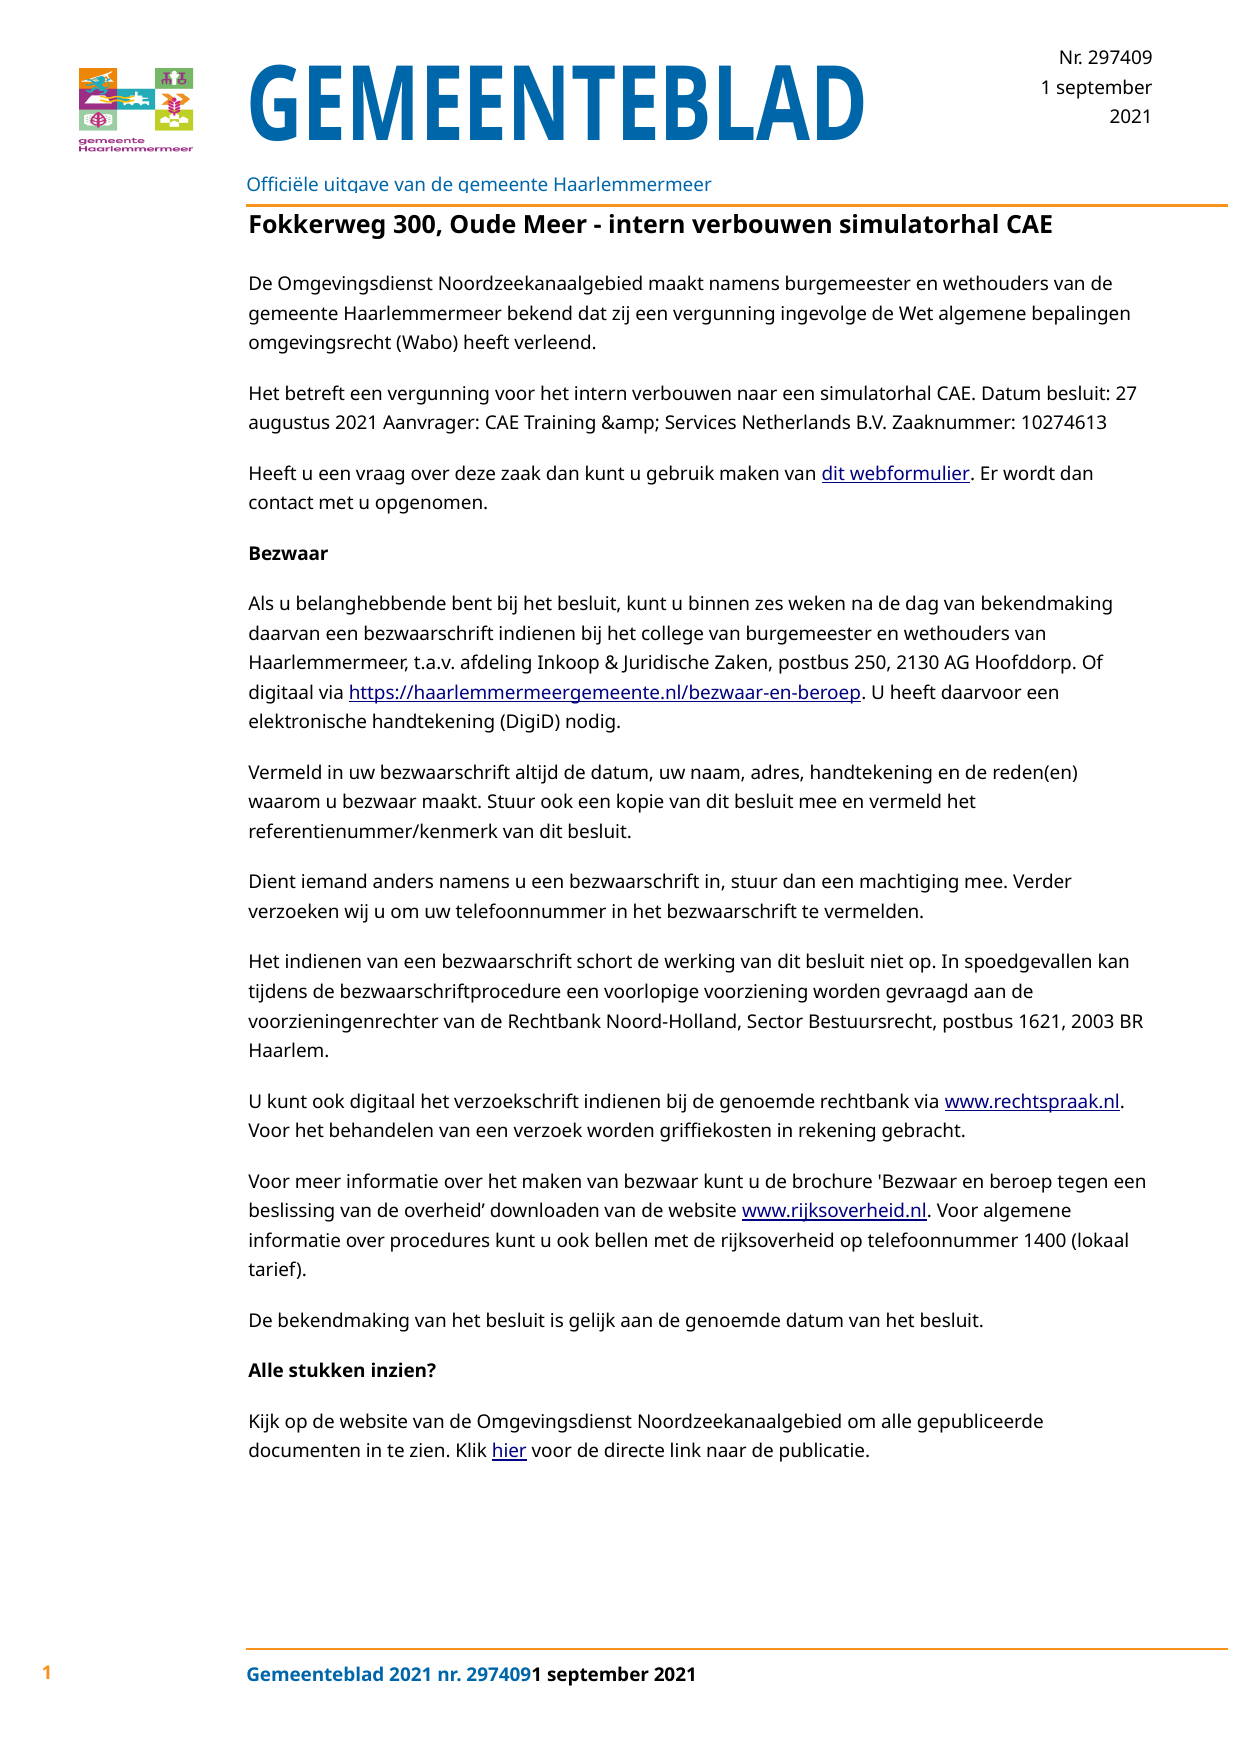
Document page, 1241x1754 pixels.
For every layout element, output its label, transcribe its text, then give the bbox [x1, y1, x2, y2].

text Bezwaar [248, 540, 1152, 566]
text Kijk op de website van de Omgevingsdienst Noordzeekanaalgebied om alle gepubliceerde documenten in te zien. Klik hier voor de directe link naar de publicatie. [248, 1408, 1152, 1463]
text U kunt ook digitaal het verzoekschrift indienen bij de genoemde rechtbank via www.rechtspraak.nl. Voor het behandelen van een verzoek worden griffiekosten in rekening gebracht. [248, 1088, 1152, 1143]
picture [41, 47, 231, 172]
text Vermeld in uw bezwaarschrift altijd de datum, uw naam, adres, handtekening en de reden(en) waarom u bezwaar maakt. Stuur ook een kopie van dit besluit mee en vermeld het referentienummer/kenmerk van dit besluit. [248, 759, 1152, 844]
text De bekendmaking van het besluit is gelijk aan de genoemde datum van het besluit. [248, 1307, 1152, 1333]
text De Omgevingsdienst Noordzeekanaalgebied maakt namens burgemeester en wethouders van de gemeente Haarlemmermeer bekend dat zij een vergunning ingevolge de Wet algemene bepalingen omgevingsrecht (Wabo) heeft verleend. [248, 270, 1152, 355]
text Het betreft een vergunning voor het intern verbouwen naar een simulatorhal CAE. Datum besluit: 27 augustus 2021 Aanvrager: CAE Training &amp; Services Netherlands B.V. Zaaknummer: 10274613 [248, 380, 1152, 435]
text Fokkerweg 300, Oude Meer - intern verbouwen simulatorhal CAE [248, 207, 1152, 241]
text Dient iemand anders namens u een bezwaarschrift in, stuur dan een machtiging mee. Verder verzoeken wij u om uw telefoonnummer in het bezwaarschrift te vermelden. [248, 869, 1152, 924]
text Als u belanghebbende bent bij het besluit, kunt u binnen zes weken na de dag van bekendmaking daarvan een bezwaarschrift indienen bij het college van burgemeester en wethouders van Haarlemmermeer, t.a.v. afdeling Inkoop & Juridische Zaken, postbus 250, 2130 AG Hoofddorp. Of digitaal via https://haarlemmermeergemeente.nl/bezwaar-en-beroep. U heeft daarvoor een elektronische handtekening (DigiD) nodig. [248, 590, 1152, 734]
text Alle stukken inzien? [248, 1357, 1152, 1383]
text Heeft u een vraag over deze zaak dan kunt u gebruik maken van dit webformulier. Er wordt dan contact met u opgenomen. [248, 460, 1152, 515]
text Het indienen van een bezwaarschrift schort de werking van dit besluit niet op. In spoedgevallen kan tijdens de bezwaarschriftprocedure een voorlopige voorziening worden gevraagd aan de voorzieningenrechter van de Rechtbank Noord-Holland, Sector Bestuursrecht, postbus 1621, 2003 BR Haarlem. [248, 949, 1152, 1063]
text Voor meer informatie over het maken van bezwaar kunt u de brochure 'Bezwaar en beroep tegen een beslissing van de overheid’ downloaden van de website www.rijksoverheid.nl. Voor algemene informatie over procedures kunt u ook bellen met de rijksoverheid op telefoonnummer 1400 (lokaal tarief). [248, 1168, 1152, 1282]
